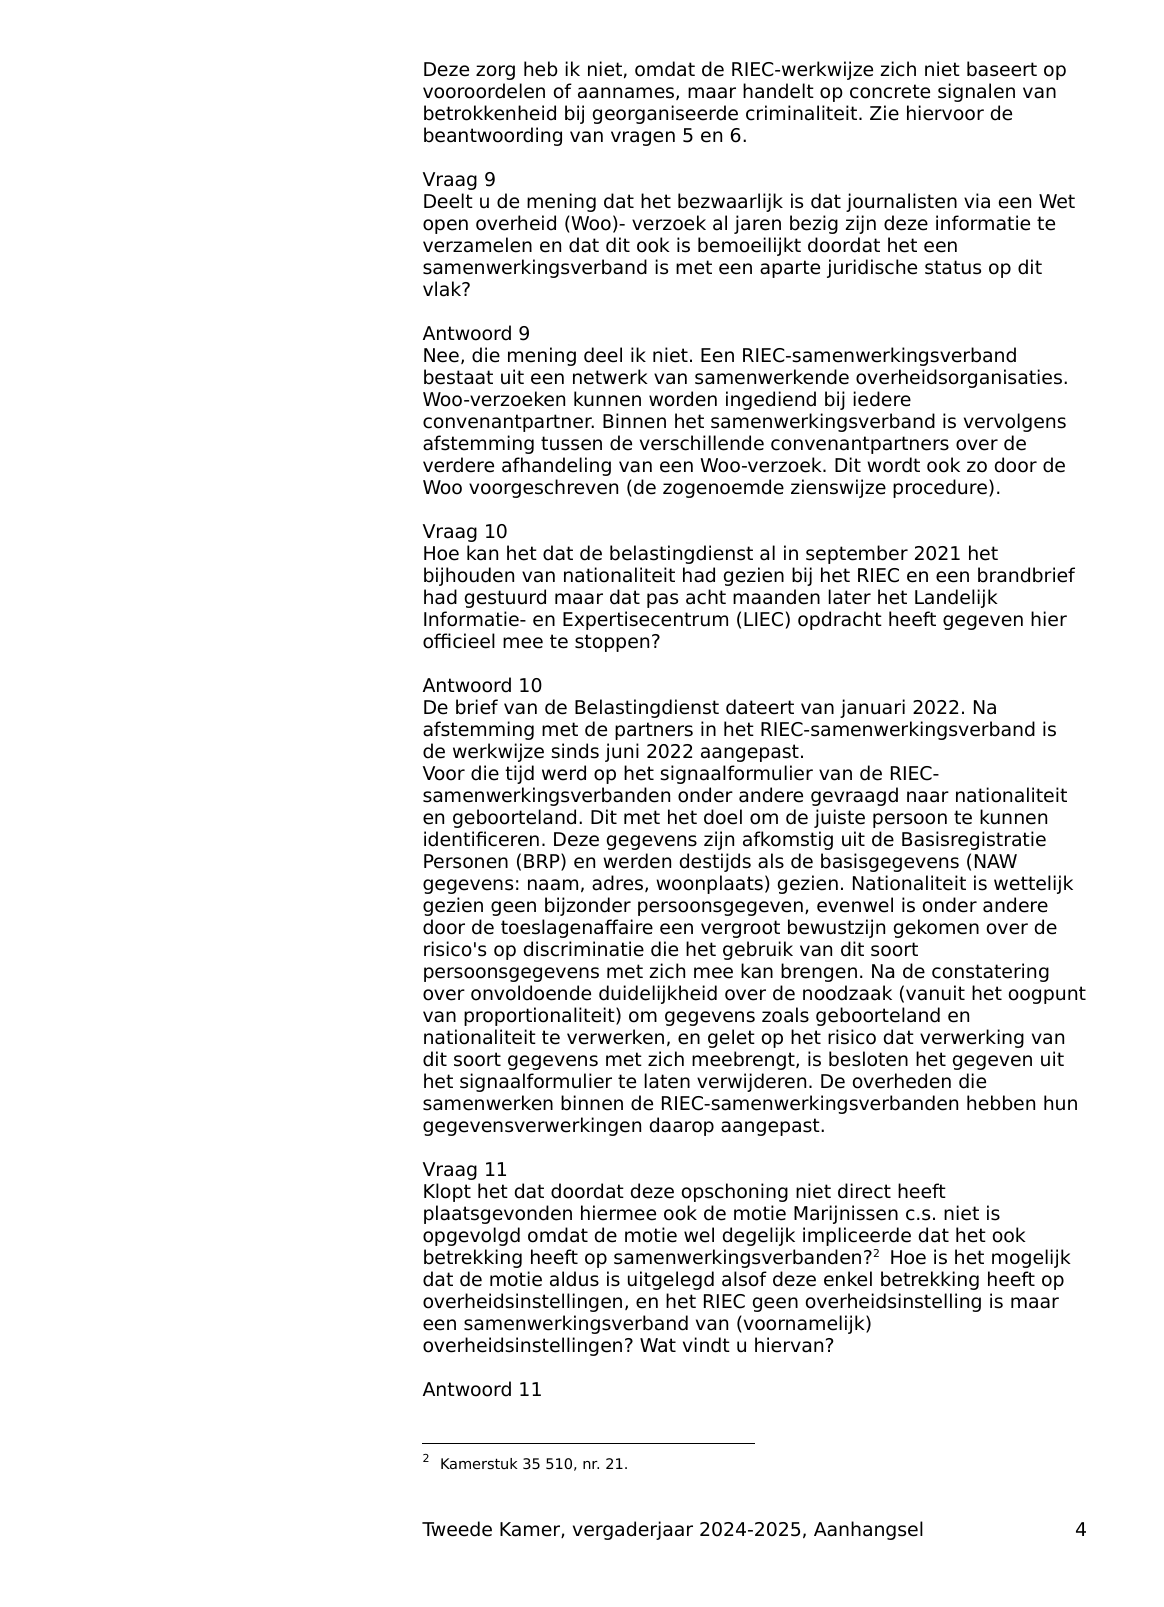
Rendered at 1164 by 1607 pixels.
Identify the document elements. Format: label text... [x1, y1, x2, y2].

text Vraag 9 [422, 169, 1087, 191]
text Nee, die mening deel ik niet. Een RIEC-samenwerkingsverband bestaat uit een netwerk van samenwerkende overheidsorganisaties. Woo-verzoeken kunnen worden ingediend bij iedere convenantpartner. Binnen het samenwerkingsverband is vervolgens afstemming tussen de verschillende convenantpartners over de verdere afhandeling van een Woo-verzoek. Dit wordt ook zo door de Woo voorgeschreven (de zogenoemde zienswijze procedure). [422, 345, 1087, 499]
text Vraag 11 [422, 1159, 1087, 1181]
text Deelt u de mening dat het bezwaarlijk is dat journalisten via een Wet open overheid (Woo)- verzoek al jaren bezig zijn deze informatie te verzamelen en dat dit ook is bemoeilijkt doordat het een samenwerkingsverband is met een aparte juridische status op dit vlak? [422, 191, 1087, 301]
text Hoe kan het dat de belastingdienst al in september 2021 het bijhouden van nationaliteit had gezien bij het RIEC en een brandbrief had gestuurd maar dat pas acht maanden later het Landelijk Informatie- en Expertisecentrum (LIEC) opdracht heeft gegeven hier officieel mee te stoppen? [422, 543, 1087, 653]
text De brief van de Belastingdienst dateert van januari 2022. Na afstemming met de partners in het RIEC-samenwerkingsverband is de werkwijze sinds juni 2022 aangepast. [422, 697, 1087, 763]
text Deze zorg heb ik niet, omdat de RIEC-werkwijze zich niet baseert op vooroordelen of aannames, maar handelt op concrete signalen van betrokkenheid bij georganiseerde criminaliteit. Zie hiervoor de beantwoording van vragen 5 en 6. [422, 59, 1087, 147]
text Voor die tijd werd op het signaalformulier van de RIEC-samenwerkingsverbanden onder andere gevraagd naar nationaliteit en geboorteland. Dit met het doel om de juiste persoon te kunnen identificeren. Deze gegevens zijn afkomstig uit de Basisregistratie Personen (BRP) en werden destijds als de basisgegevens (NAW gegevens: naam, adres, woonplaats) gezien. Nationaliteit is wettelijk gezien geen bijzonder persoonsgegeven, evenwel is onder andere door de toeslagenaffaire een vergroot bewustzijn gekomen over de risico's op discriminatie die het gebruik van dit soort persoonsgegevens met zich mee kan brengen. Na de constatering over onvoldoende duidelijkheid over de noodzaak (vanuit het oogpunt van proportionaliteit) om gegevens zoals geboorteland en nationaliteit te verwerken, en gelet op het risico dat verwerking van dit soort gegevens met zich meebrengt, is besloten het gegeven uit het signaalformulier te laten verwijderen. De overheden die samenwerken binnen de RIEC-samenwerkingsverbanden hebben hun gegevensverwerkingen daarop aangepast. [422, 763, 1087, 1137]
text Vraag 10 [422, 521, 1087, 543]
text Kamerstuk 35 510, nr. 21. [422, 1452, 1087, 1474]
text Antwoord 10 [422, 675, 1087, 697]
text Antwoord 9 [422, 323, 1087, 345]
text Klopt het dat doordat deze opschoning niet direct heeft plaatsgevonden hiermee ook de motie Marijnissen c.s. niet is opgevolgd omdat de motie wel degelijk impliceerde dat het ook betrekking heeft op samenwerkingsverbanden? Hoe is het mogelijk dat de motie aldus is uitgelegd alsof deze enkel betrekking heeft op overheidsinstellingen, en het RIEC geen overheidsinstelling is maar een samenwerkingsverband van (voornamelijk) overheidsinstellingen? Wat vindt u hiervan? [422, 1181, 1087, 1357]
text Antwoord 11 [422, 1379, 1087, 1401]
